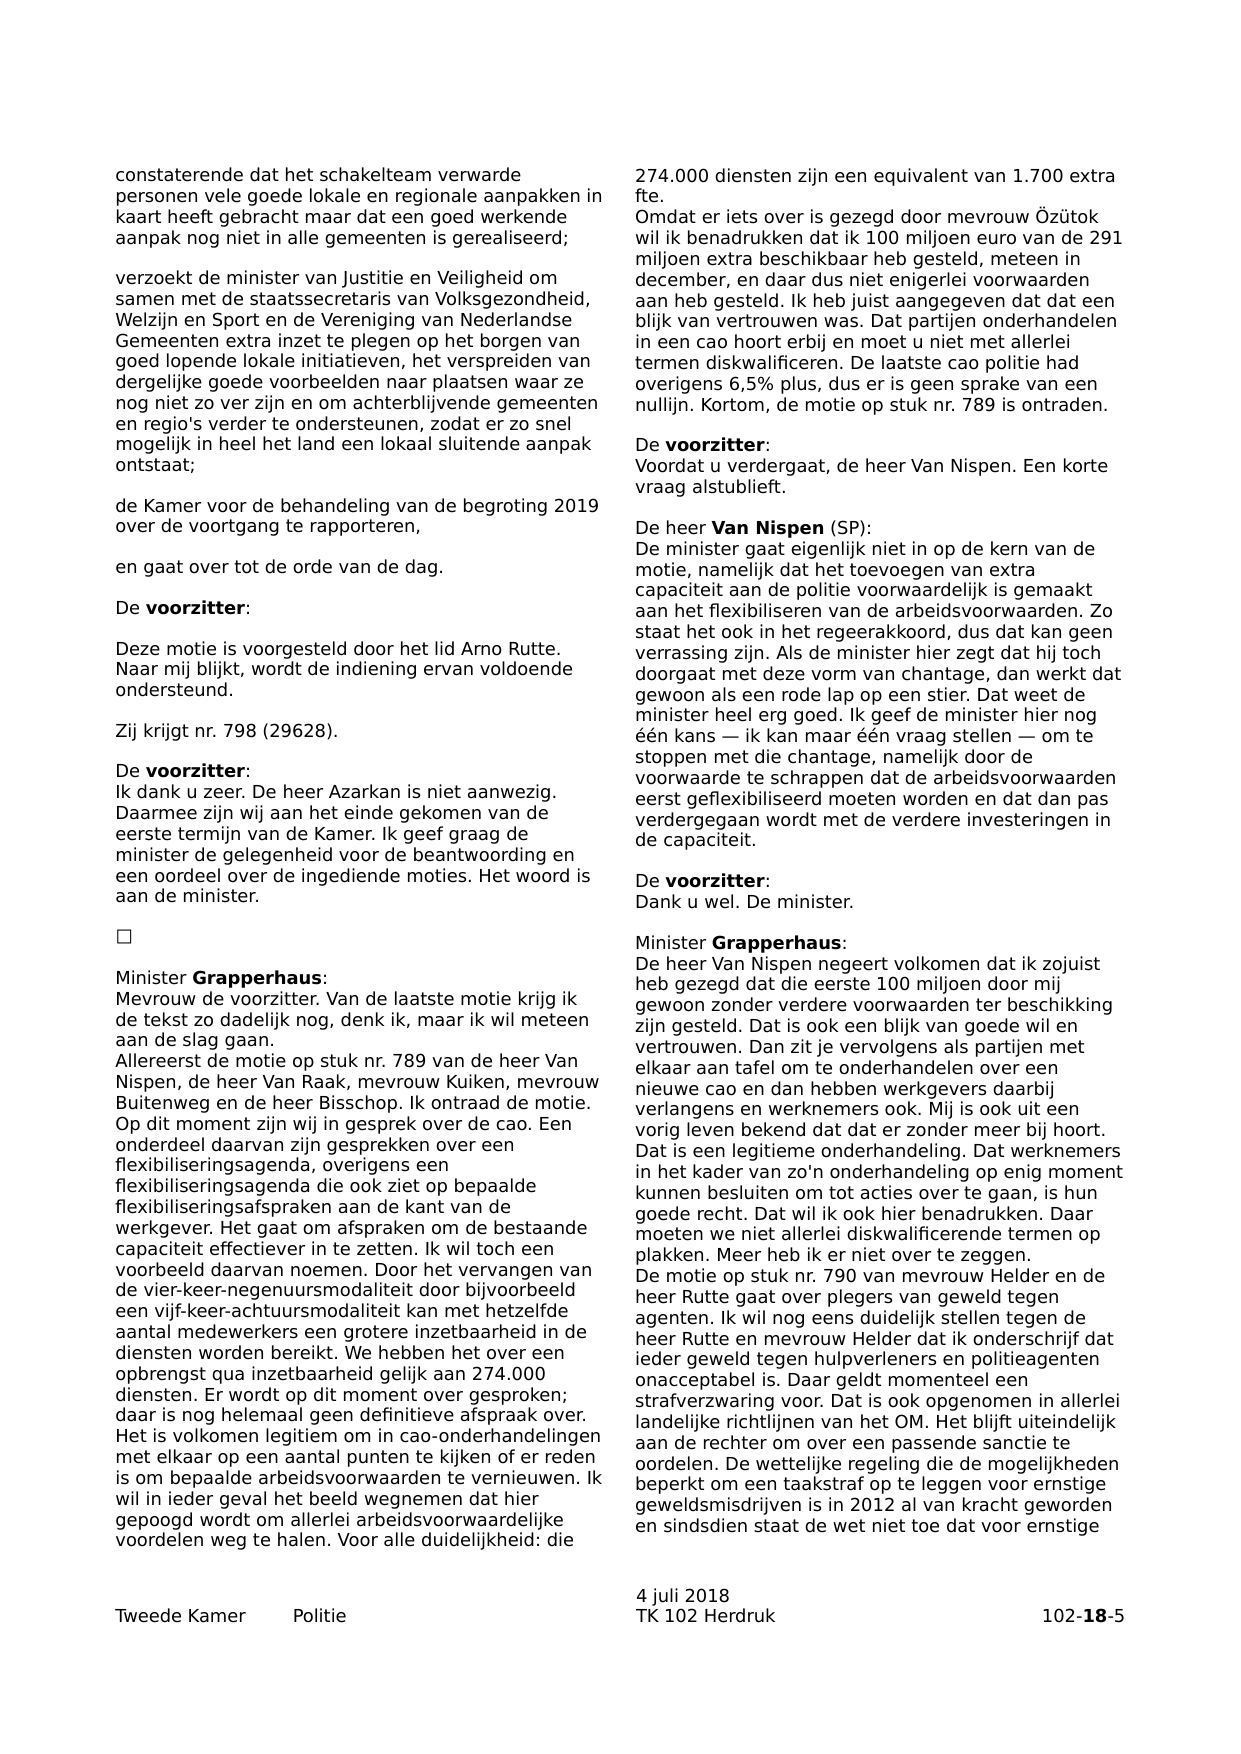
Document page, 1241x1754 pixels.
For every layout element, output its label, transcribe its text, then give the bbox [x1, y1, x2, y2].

text Minister Grapperhaus: [635, 932, 1125, 953]
text Mevrouw de voorzitter. Van de laatste motie krijg ik de tekst zo dadelijk nog, denk ik, maar ik wil meteen aan de slag gaan. [115, 988, 605, 1051]
text en gaat over tot de orde van de dag. [115, 557, 605, 578]
text Minister Grapperhaus: [115, 968, 605, 988]
text De heer Van Nispen negeert volkomen dat ik zojuist heb gezegd dat die eerste 100 miljoen door mij gewoon zonder verdere voorwaarden ter beschikking zijn gesteld. Dat is ook een blijk van goede wil en vertrouwen. Dan zit je vervolgens als partijen met elkaar aan tafel om te onderhandelen over een nieuwe cao en dan hebben werkgevers daarbij verlangens en werknemers ook. Mij is ook uit een vorig leven bekend dat dat er zonder meer bij hoort. Dat is een legitieme onderhandeling. Dat werknemers in het kader van zo'n onderhandeling op enig moment kunnen besluiten om tot acties over te gaan, is hun goede recht. Dat wil ik ook hier benadrukken. Daar moeten we niet allerlei diskwalificerende termen op plakken. Meer heb ik er niet over te zeggen. [635, 953, 1125, 1266]
text De voorzitter: [115, 598, 605, 618]
text 274.000 diensten zijn een equivalent van 1.700 extra fte. [635, 165, 1125, 207]
text Omdat er iets over is gezegd door mevrouw Özütok wil ik benadrukken dat ik 100 miljoen euro van de 291 miljoen extra beschikbaar heb gesteld, meteen in december, en daar dus niet enigerlei voorwaarden aan heb gesteld. Ik heb juist aangegeven dat dat een blijk van vertrouwen was. Dat partijen onderhandelen in een cao hoort erbij en moet u niet met allerlei termen diskwalificeren. De laatste cao politie had overigens 6,5% plus, dus er is geen sprake van een nullijn. Kortom, de motie op stuk nr. 789 is ontraden. [635, 207, 1125, 415]
text verzoekt de minister van Justitie en Veiligheid om samen met de staatssecretaris van Volksgezondheid, Welzijn en Sport en de Vereniging van Nederlandse Gemeenten extra inzet te plegen op het borgen van goed lopende lokale initiatieven, het verspreiden van dergelijke goede voorbeelden naar plaatsen waar ze nog niet zo ver zijn en om achterblijvende gemeenten en regio's verder te ondersteunen, zodat er zo snel mogelijk in heel het land een lokaal sluitende aanpak ontstaat; [115, 268, 605, 476]
text de Kamer voor de behandeling van de begroting 2019 over de voortgang te rapporteren, [115, 496, 605, 537]
text De heer Van Nispen (SP): [635, 518, 1125, 538]
text Ik dank u zeer. De heer Azarkan is niet aanwezig. Daarmee zijn wij aan het einde gekomen van de eerste termijn van de Kamer. Ik geef graag de minister de gelegenheid voor de beantwoording en een oordeel over de ingediende moties. Het woord is aan de minister. [115, 782, 605, 907]
text Allereerst de motie op stuk nr. 789 van de heer Van Nispen, de heer Van Raak, mevrouw Kuiken, mevrouw Buitenweg en de heer Bisschop. Ik ontraad de motie. Op dit moment zijn wij in gesprek over de cao. Een onderdeel daarvan zijn gesprekken over een flexibiliseringsagenda, overigens een flexibiliseringsagenda die ook ziet op bepaalde flexibiliseringsafspraken aan de kant van de werkgever. Het gaat om afspraken om de bestaande capaciteit effectiever in te zetten. Ik wil toch een voorbeeld daarvan noemen. Door het vervangen van de vier-keer-negenuursmodaliteit door bijvoorbeeld een vijf-keer-achtuursmodaliteit kan met hetzelfde aantal medewerkers een grotere inzetbaarheid in de diensten worden bereikt. We hebben het over een opbrengst qua inzetbaarheid gelijk aan 274.000 diensten. Er wordt op dit moment over gesproken; daar is nog helemaal geen definitieve afspraak over. Het is volkomen legitiem om in cao-onderhandelingen met elkaar op een aantal punten te kijken of er reden is om bepaalde arbeidsvoorwaarden te vernieuwen. Ik wil in ieder geval het beeld wegnemen dat hier gepoogd wordt om allerlei arbeidsvoorwaardelijke voordelen weg te halen. Voor alle duidelijkheid: die [115, 1051, 605, 1551]
text ⬜ [115, 927, 605, 948]
text Zij krijgt nr. 798 (29628). [115, 721, 605, 741]
text constaterende dat het schakelteam verwarde personen vele goede lokale en regionale aanpakken in kaart heeft gebracht maar dat een goed werkende aanpak nog niet in alle gemeenten is gerealiseerd; [115, 165, 605, 248]
text De voorzitter: [115, 761, 605, 782]
text Deze motie is voorgesteld door het lid Arno Rutte. Naar mij blijkt, wordt de indiening ervan voldoende ondersteund. [115, 638, 605, 701]
text Dank u wel. De minister. [635, 892, 1125, 912]
text De voorzitter: [635, 871, 1125, 892]
text De motie op stuk nr. 790 van mevrouw Helder en de heer Rutte gaat over plegers van geweld tegen agenten. Ik wil nog eens duidelijk stellen tegen de heer Rutte en mevrouw Helder dat ik onderschrijf dat ieder geweld tegen hulpverleners en politieagenten onacceptabel is. Daar geldt momenteel een strafverzwaring voor. Dat is ook opgenomen in allerlei landelijke richtlijnen van het OM. Het blijft uiteindelijk aan de rechter om over een passende sanctie te oordelen. De wettelijke regeling die de mogelijkheden beperkt om een taakstraf op te leggen voor ernstige geweldsmisdrijven is in 2012 al van kracht geworden en sindsdien staat de wet niet toe dat voor ernstige [635, 1266, 1125, 1537]
text De voorzitter: [635, 435, 1125, 456]
text De minister gaat eigenlijk niet in op de kern van de motie, namelijk dat het toevoegen van extra capaciteit aan de politie voorwaardelijk is gemaakt aan het flexibiliseren van de arbeidsvoorwaarden. Zo staat het ook in het regeerakkoord, dus dat kan geen verrassing zijn. Als de minister hier zegt dat hij toch doorgaat met deze vorm van chantage, dan werkt dat gewoon als een rode lap op een stier. Dat weet de minister heel erg goed. Ik geef de minister hier nog één kans — ik kan maar één vraag stellen — om te stoppen met die chantage, namelijk door de voorwaarde te schrappen dat de arbeidsvoorwaarden eerst geflexibiliseerd moeten worden en dat dan pas verdergegaan wordt met de verdere investeringen in de capaciteit. [635, 538, 1125, 851]
text Voordat u verdergaat, de heer Van Nispen. Een korte vraag alstublieft. [635, 456, 1125, 498]
